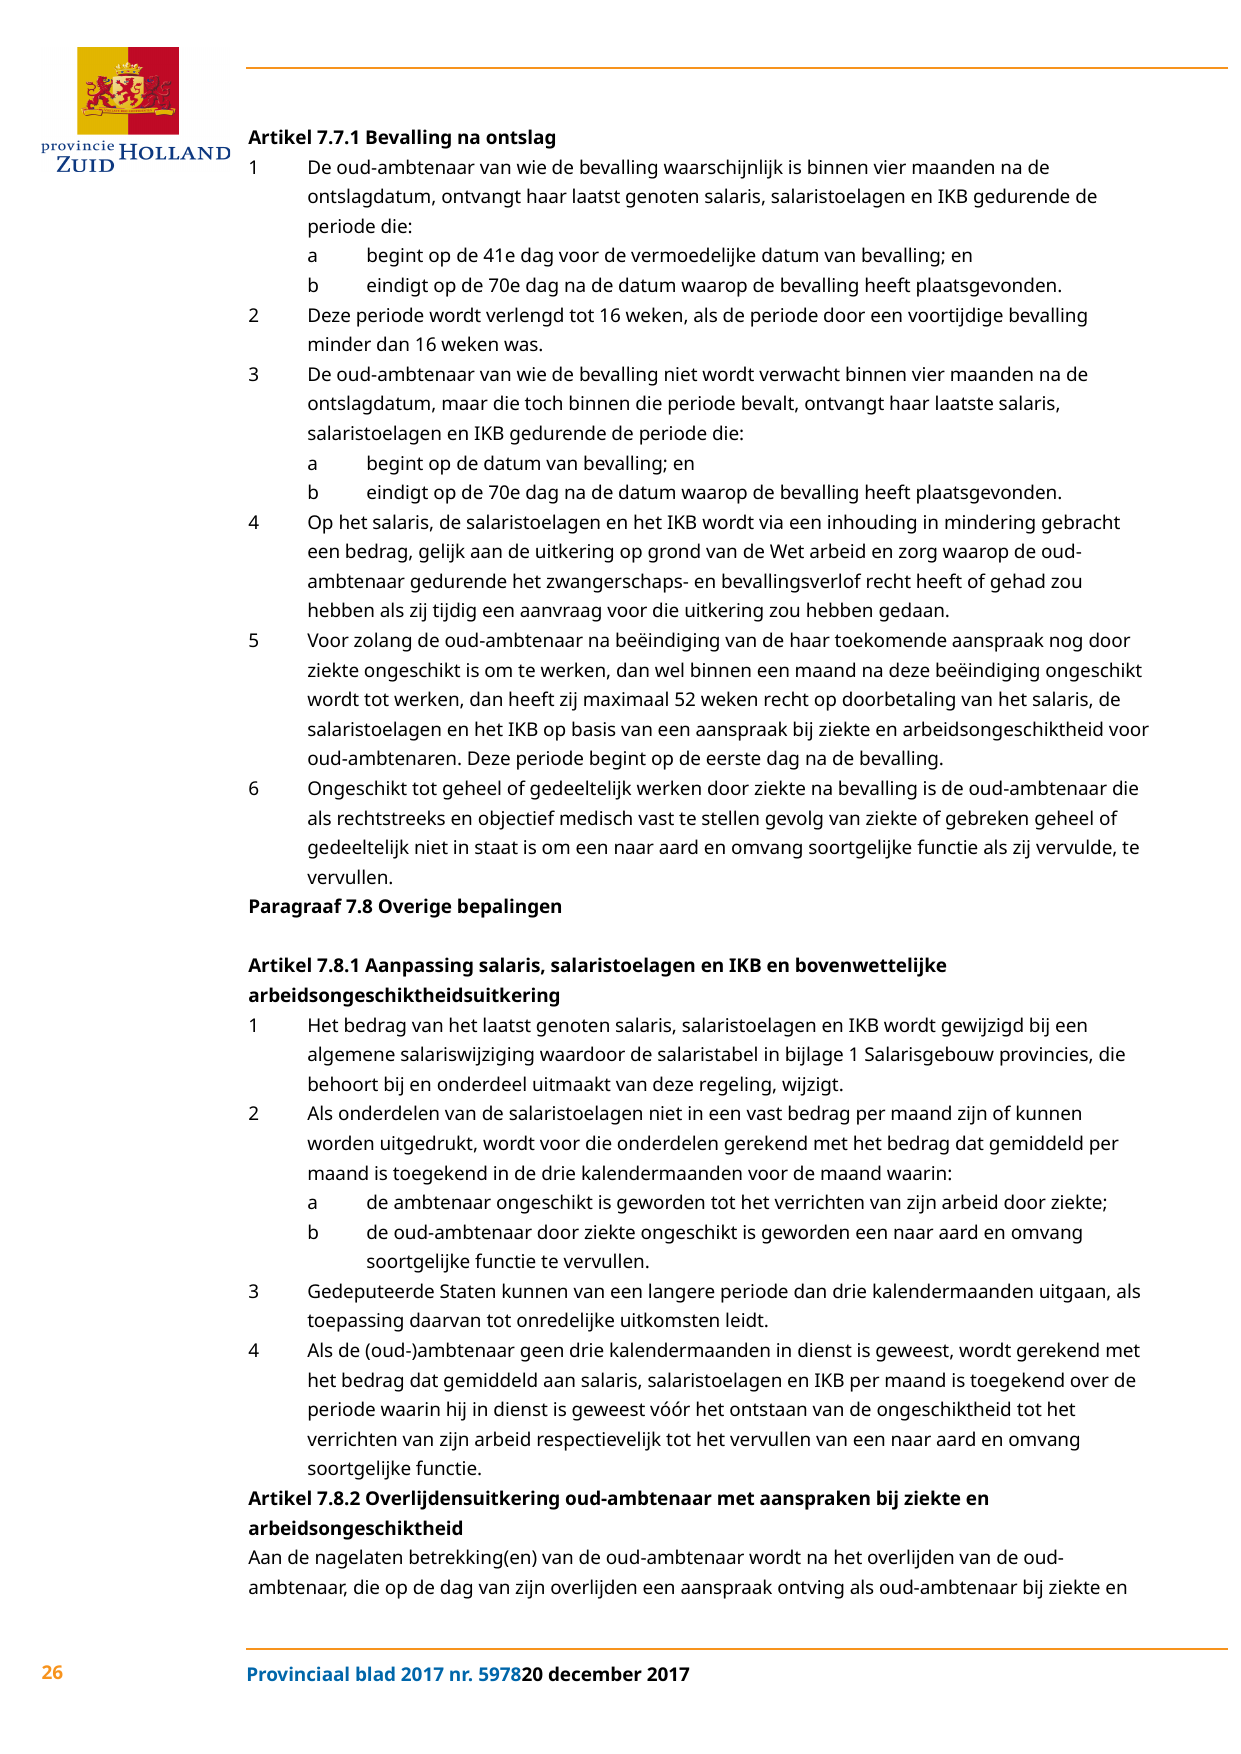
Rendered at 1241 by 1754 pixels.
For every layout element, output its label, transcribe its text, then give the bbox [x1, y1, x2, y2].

list de oud-ambtenaar door ziekte ongeschikt is geworden een naar aard en omvang soortgelijke functie te vervullen. [307, 1219, 1152, 1274]
text Artikel 7.7.1 Bevalling na ontslag [248, 124, 1152, 150]
list De oud-ambtenaar van wie de bevalling niet wordt verwacht binnen vier maanden na de ontslagdatum, maar die toch binnen die periode bevalt, ontvangt haar laatste salaris, salaristoelagen en IKB gedurende de periode die: [248, 361, 1152, 446]
list Het bedrag van het laatst genoten salaris, salaristoelagen en IKB wordt gewijzigd bij een algemene salariswijziging waardoor de salaristabel in bijlage 1 Salarisgebouw provincies, die behoort bij en onderdeel uitmaakt van deze regeling, wijzigt. [248, 1012, 1152, 1097]
list Voor zolang de oud-ambtenaar na beëindiging van de haar toekomende aanspraak nog door ziekte ongeschikt is om te werken, dan wel binnen een maand na deze beëindiging ongeschikt wordt tot werken, dan heeft zij maximaal 52 weken recht op doorbetaling van het salaris, de salaristoelagen en het IKB op basis van een aanspraak bij ziekte en arbeidsongeschiktheid voor oud-ambtenaren. Deze periode begint op de eerste dag na de bevalling. [248, 627, 1152, 771]
list begint op de datum van bevalling; en [307, 450, 1152, 476]
list De oud-ambtenaar van wie de bevalling waarschijnlijk is binnen vier maanden na de ontslagdatum, ontvangt haar laatst genoten salaris, salaristoelagen en IKB gedurende de periode die: [248, 154, 1152, 239]
list eindigt op de 70e dag na de datum waarop de bevalling heeft plaatsgevonden. [307, 272, 1152, 298]
list begint op de 41e dag voor de vermoedelijke datum van bevalling; en [307, 243, 1152, 268]
list eindigt op de 70e dag na de datum waarop de bevalling heeft plaatsgevonden. [307, 479, 1152, 505]
list Gedeputeerde Staten kunnen van een langere periode dan drie kalendermaanden uitgaan, als toepassing daarvan tot onredelijke uitkomsten leidt. [248, 1278, 1152, 1333]
list Als de (oud-)ambtenaar geen drie kalendermaanden in dienst is geweest, wordt gerekend met het bedrag dat gemiddeld aan salaris, salaristoelagen en IKB per maand is toegekend over de periode waarin hij in dienst is geweest vóór het ontstaan van de ongeschiktheid tot het verrichten van zijn arbeid respectievelijk tot het vervullen van een naar aard en omvang soortgelijke functie. [248, 1337, 1152, 1481]
list Op het salaris, de salaristoelagen en het IKB wordt via een inhouding in mindering gebracht een bedrag, gelijk aan de uitkering op grond van de Wet arbeid en zorg waarop de oud-ambtenaar gedurende het zwangerschaps- en bevallingsverlof recht heeft of gehad zou hebben als zij tijdig een aanvraag voor die uitkering zou hebben gedaan. [248, 509, 1152, 623]
picture [41, 47, 231, 172]
text Aan de nagelaten betrekking(en) van de oud-ambtenaar wordt na het overlijden van de oud-ambtenaar, die op de dag van zijn overlijden een aanspraak ontving als oud-ambtenaar bij ziekte en [248, 1544, 1152, 1600]
text Artikel 7.8.1 Aanpassing salaris, salaristoelagen en IKB en bovenwettelijke arbeidsongeschiktheidsuitkering [248, 953, 1152, 1008]
list Als onderdelen van de salaristoelagen niet in een vast bedrag per maand zijn of kunnen worden uitgedrukt, wordt voor die onderdelen gerekend met het bedrag dat gemiddeld per maand is toegekend in de drie kalendermaanden voor de maand waarin: [248, 1101, 1152, 1186]
list de ambtenaar ongeschikt is geworden tot het verrichten van zijn arbeid door ziekte; [307, 1189, 1152, 1215]
text Paragraaf 7.8 Overige bepalingen [248, 893, 1152, 919]
text Artikel 7.8.2 Overlijdensuitkering oud-ambtenaar met aanspraken bij ziekte en arbeidsongeschiktheid [248, 1485, 1152, 1541]
list Deze periode wordt verlengd tot 16 weken, als de periode door een voortijdige bevalling minder dan 16 weken was. [248, 302, 1152, 357]
list Ongeschikt tot geheel of gedeeltelijk werken door ziekte na bevalling is de oud-ambtenaar die als rechtstreeks en objectief medisch vast te stellen gevolg van ziekte of gebreken geheel of gedeeltelijk niet in staat is om een naar aard en omvang soortgelijke functie als zij vervulde, te vervullen. [248, 775, 1152, 890]
